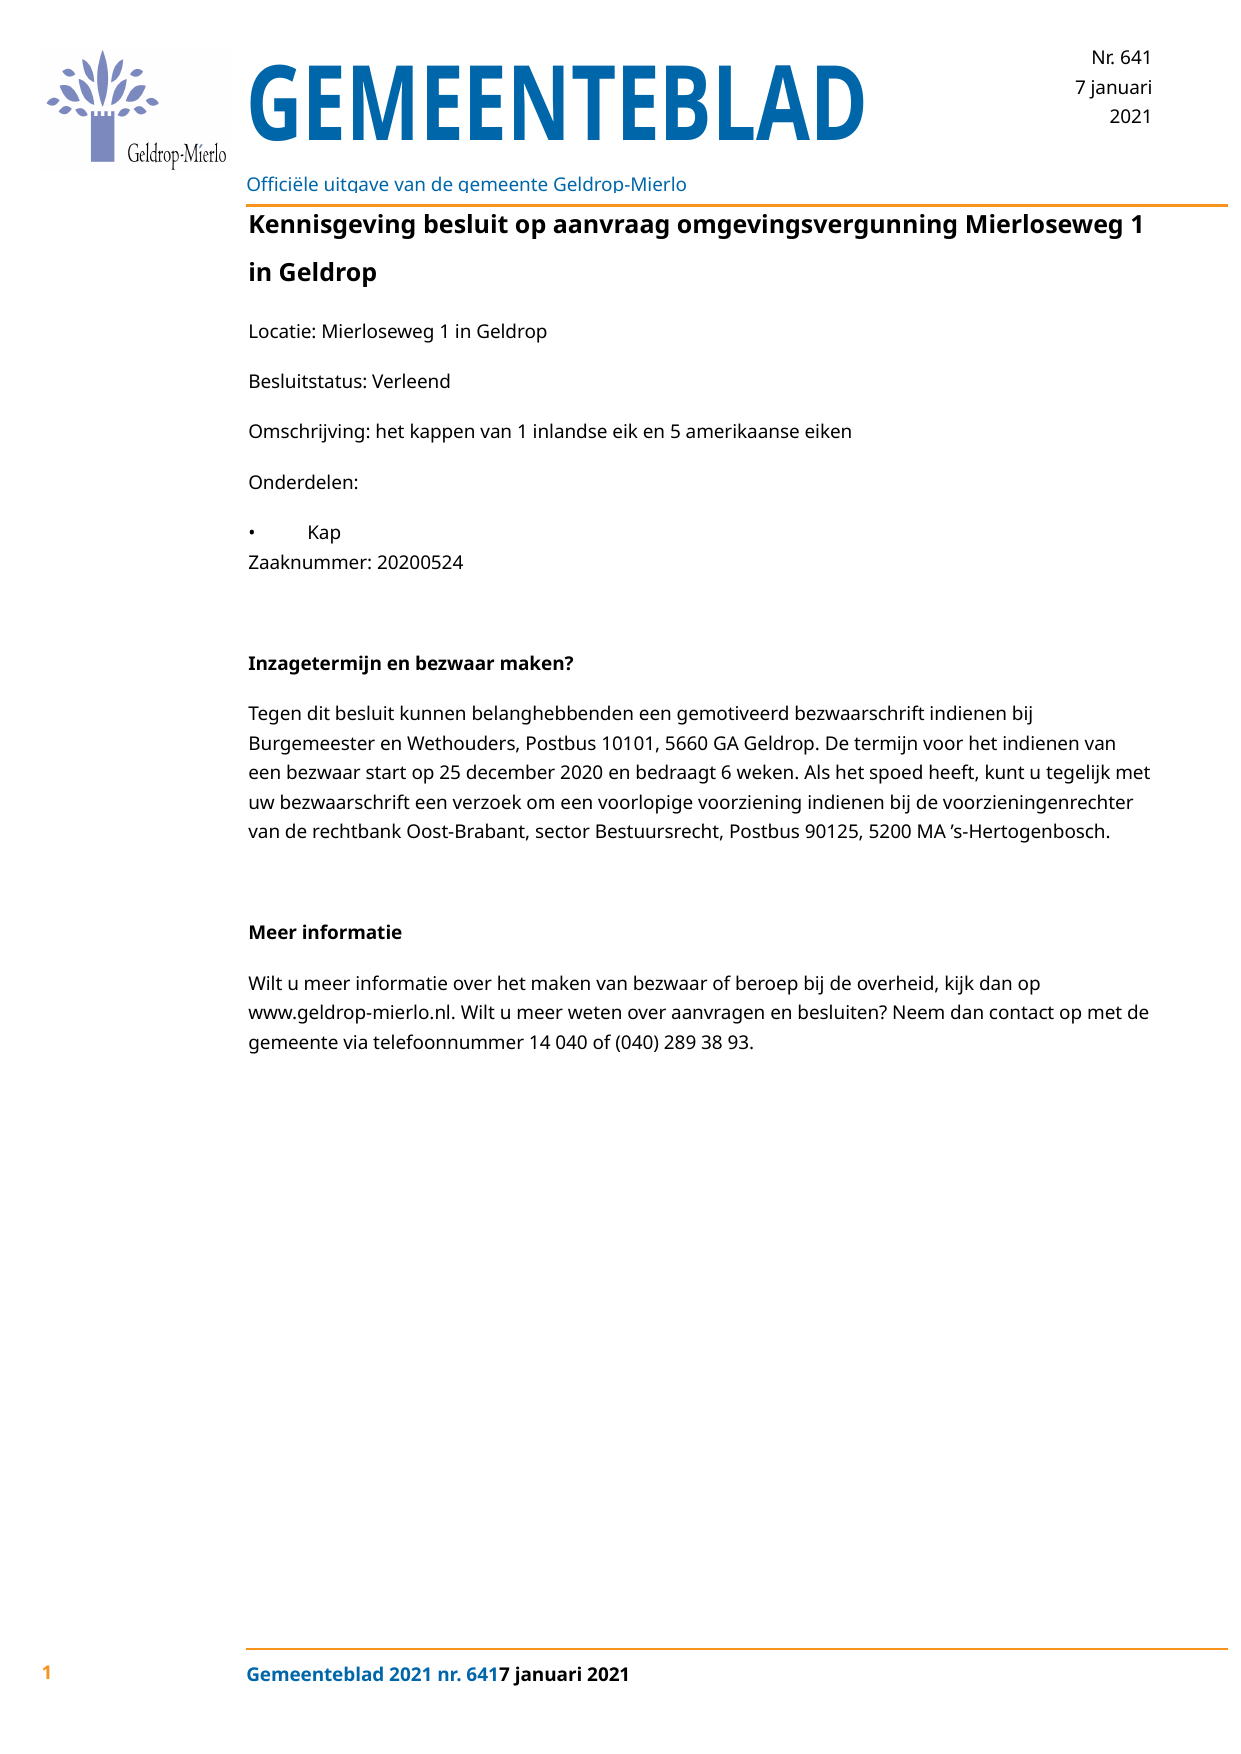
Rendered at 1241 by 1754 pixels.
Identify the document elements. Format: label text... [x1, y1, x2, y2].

text Wilt u meer informatie over het maken van bezwaar of beroep bij de overheid, kijk dan op www.geldrop-mierlo.nl. Wilt u meer weten over aanvragen en besluiten? Neem dan contact op met de gemeente via telefoonnummer 14 040 of (040) 289 38 93. [248, 970, 1152, 1055]
text Zaaknummer: 20200524 [248, 549, 1152, 575]
text Kennisgeving besluit op aanvraag omgevingsvergunning Mierloseweg 1 in Geldrop [248, 207, 1152, 288]
text Omschrijving: het kappen van 1 inlandse eik en 5 amerikaanse eiken [248, 419, 1152, 444]
text Tegen dit besluit kunnen belanghebbenden een gemotiveerd bezwaarschrift indienen bij Burgemeester en Wethouders, Postbus 10101, 5660 GA Geldrop. De termijn voor het indienen van een bezwaar start op 25 december 2020 en bedraagt 6 weken. Als het spoed heeft, kunt u tegelijk met uw bezwaarschrift een verzoek om een voorlopige voorziening indienen bij de voorzieningenrechter van de rechtbank Oost-Brabant, sector Bestuursrecht, Postbus 90125, 5200 MA ’s-Hertogenbosch. [248, 700, 1152, 844]
text Locatie: Mierloseweg 1 in Geldrop [248, 318, 1152, 344]
text Meer informatie [248, 919, 1152, 945]
text Besluitstatus: Verleend [248, 368, 1152, 394]
text Inzagetermijn en bezwaar maken? [248, 650, 1152, 676]
text Onderdelen: [248, 469, 1152, 495]
picture [41, 47, 231, 172]
list Kap [248, 519, 1152, 545]
